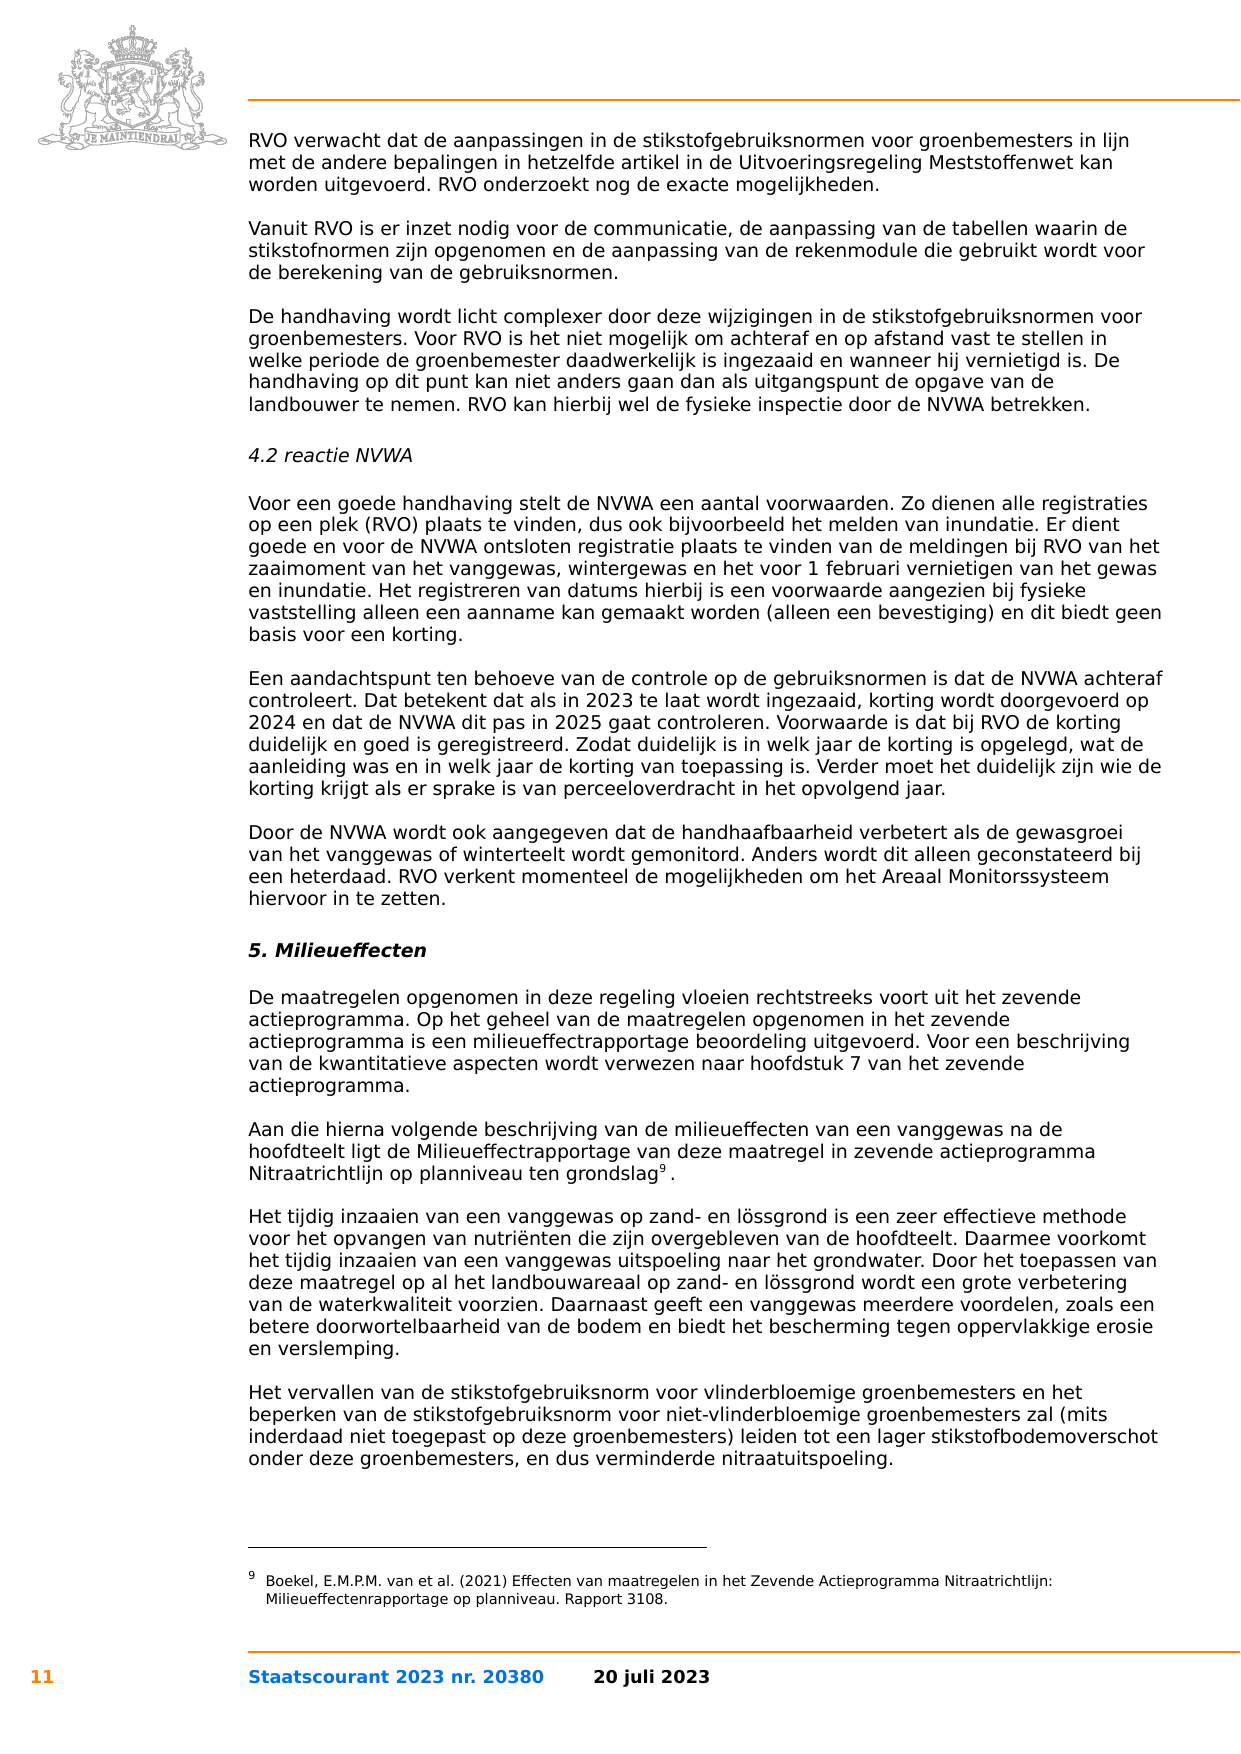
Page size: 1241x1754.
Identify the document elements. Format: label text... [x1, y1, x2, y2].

text Voor een goede handhaving stelt de NVWA een aantal voorwaarden. Zo dienen alle registraties op een plek (RVO) plaats te vinden, dus ook bijvoorbeeld het melden van inundatie. Er dient goede en voor de NVWA ontsloten registratie plaats te vinden van de meldingen bij RVO van het zaaimoment van het vanggewas, wintergewas en het voor 1 februari vernietigen van het gewas en inundatie. Het registreren van datums hierbij is een voorwaarde aangezien bij fysieke vaststelling alleen een aanname kan gemaakt worden (alleen een bevestiging) en dit biedt geen basis voor een korting. [248, 492, 1163, 646]
text Aan die hierna volgende beschrijving van de milieueffecten van een vanggewas na de hoofdteelt ligt de Milieueffectrapportage van deze maatregel in zevende actieprogramma Nitraatrichtlijn op planniveau ten grondslag. [248, 1118, 1163, 1184]
text De maatregelen opgenomen in deze regeling vloeien rechtstreeks voort uit het zevende actieprogramma. Op het geheel van de maatregelen opgenomen in het zevende actieprogramma is een milieueffectrapportage beoordeling uitgevoerd. Voor een beschrijving van de kwantitatieve aspecten wordt verwezen naar hoofdstuk 7 van het zevende actieprogramma. [248, 987, 1163, 1097]
picture [38, 25, 227, 150]
subtitle 5. Milieueffecten [248, 940, 1163, 962]
text Het vervallen van de stikstofgebruiksnorm voor vlinderbloemige groenbemesters en het beperken van de stikstofgebruiksnorm voor niet-vlinderbloemige groenbemesters zal (mits inderdaad niet toegepast op deze groenbemesters) leiden tot een lager stikstofbodemoverschot onder deze groenbemesters, en dus verminderde nitraatuitspoeling. [248, 1382, 1163, 1470]
text Door de NVWA wordt ook aangegeven dat de handhaafbaarheid verbetert als de gewasgroei van het vanggewas of winterteelt wordt gemonitord. Anders wordt dit alleen geconstateerd bij een heterdaad. RVO verkent momenteel de mogelijkheden om het Areaal Monitorssysteem hiervoor in te zetten. [248, 822, 1163, 910]
text Boekel, E.M.P.M. van et al. (2021) Effecten van maatregelen in het Zevende Actieprogramma Nitraatrichtlijn: Milieueffectenrapportage op planniveau. Rapport 3108. [248, 1569, 1163, 1608]
subtitle 4.2 reactie NVWA [248, 445, 1163, 467]
text RVO verwacht dat de aanpassingen in de stikstofgebruiksnormen voor groenbemesters in lijn met de andere bepalingen in hetzelfde artikel in de Uitvoeringsregeling Meststoffenwet kan worden uitgevoerd. RVO onderzoekt nog de exacte mogelijkheden. [248, 130, 1163, 196]
text Een aandachtspunt ten behoeve van de controle op de gebruiksnormen is dat de NVWA achteraf controleert. Dat betekent dat als in 2023 te laat wordt ingezaaid, korting wordt doorgevoerd op 2024 en dat de NVWA dit pas in 2025 gaat controleren. Voorwaarde is dat bij RVO de korting duidelijk en goed is geregistreerd. Zodat duidelijk is in welk jaar de korting is opgelegd, wat de aanleiding was en in welk jaar de korting van toepassing is. Verder moet het duidelijk zijn wie de korting krijgt als er sprake is van perceeloverdracht in het opvolgend jaar. [248, 668, 1163, 800]
text Vanuit RVO is er inzet nodig voor de communicatie, de aanpassing van de tabellen waarin de stikstofnormen zijn opgenomen en de aanpassing van de rekenmodule die gebruikt wordt voor de berekening van de gebruiksnormen. [248, 218, 1163, 284]
text De handhaving wordt licht complexer door deze wijzigingen in de stikstofgebruiksnormen voor groenbemesters. Voor RVO is het niet mogelijk om achteraf en op afstand vast te stellen in welke periode de groenbemester daadwerkelijk is ingezaaid en wanneer hij vernietigd is. De handhaving op dit punt kan niet anders gaan dan als uitgangspunt de opgave van de landbouwer te nemen. RVO kan hierbij wel de fysieke inspectie door de NVWA betrekken. [248, 306, 1163, 415]
text Het tijdig inzaaien van een vanggewas op zand- en lössgrond is een zeer effectieve methode voor het opvangen van nutriënten die zijn overgebleven van de hoofdteelt. Daarmee voorkomt het tijdig inzaaien van een vanggewas uitspoeling naar het grondwater. Door het toepassen van deze maatregel op al het landbouwareaal op zand- en lössgrond wordt een grote verbetering van de waterkwaliteit voorzien. Daarnaast geeft een vanggewas meerdere voordelen, zoals een betere doorwortelbaarheid van de bodem en biedt het bescherming tegen oppervlakkige erosie en verslemping. [248, 1206, 1163, 1360]
